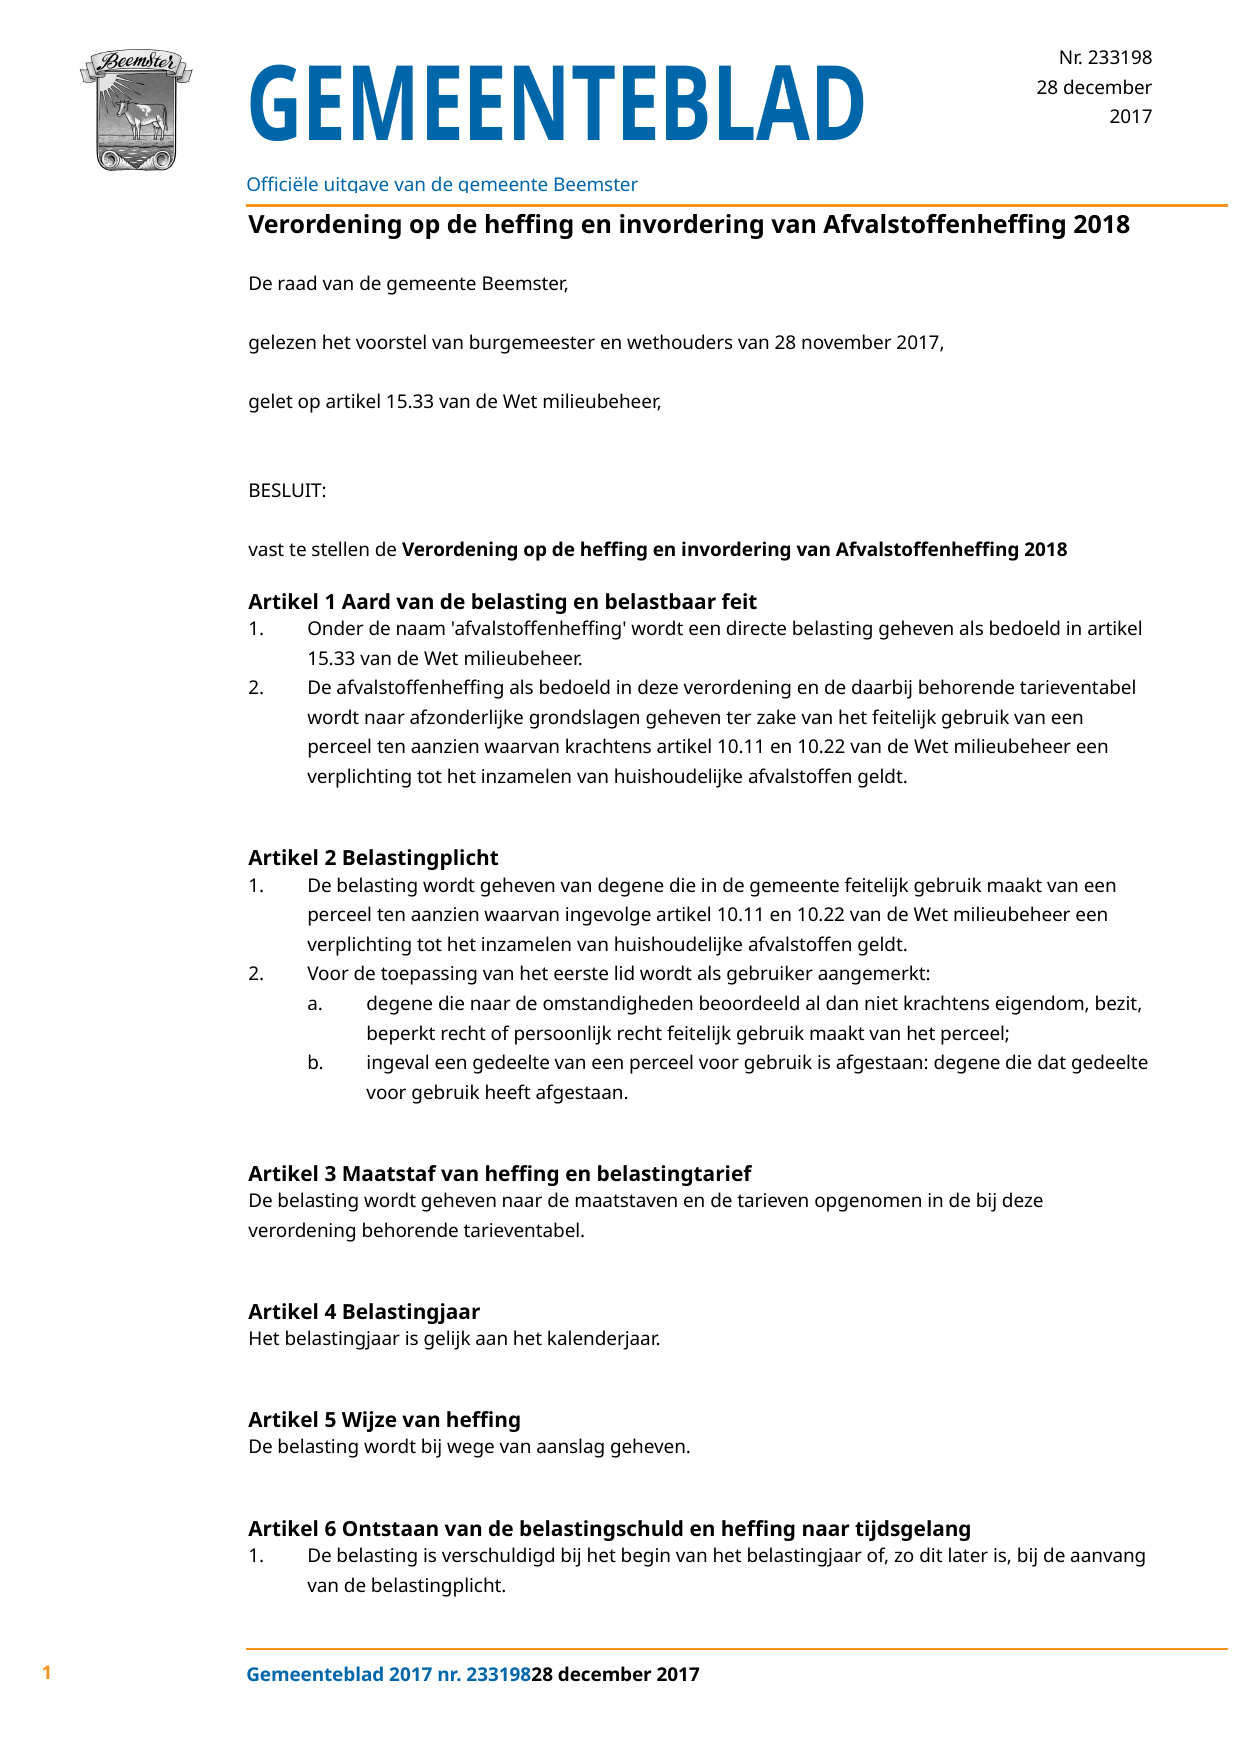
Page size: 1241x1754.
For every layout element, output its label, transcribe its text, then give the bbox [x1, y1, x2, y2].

text Het belastingjaar is gelijk aan het kalenderjaar. [248, 1325, 1152, 1351]
list Onder de naam 'afvalstoffenheffing' wordt een directe belasting geheven als bedoeld in artikel 15.33 van de Wet milieubeheer. [248, 615, 1152, 671]
list ingeval een gedeelte van een perceel voor gebruik is afgestaan: degene die dat gedeelte voor gebruik heeft afgestaan. [307, 1049, 1152, 1104]
list De afvalstoffenheffing als bedoeld in deze verordening en de daarbij behorende tarieventabel wordt naar afzonderlijke grondslagen geheven ter zake van het feitelijk gebruik van een perceel ten aanzien waarvan krachtens artikel 10.11 en 10.22 van de Wet milieubeheer een verplichting tot het inzamelen van huishoudelijke afvalstoffen geldt. [248, 674, 1152, 789]
text vast te stellen de Verordening op de heffing en invordering van Afvalstoffenheffing 2018 [248, 537, 1152, 562]
text Artikel 2 Belastingplicht [248, 843, 1152, 872]
text BESLUIT: [248, 477, 1152, 503]
text De belasting wordt geheven naar de maatstaven en de tarieven opgenomen in de bij deze verordening behorende tarieventabel. [248, 1187, 1152, 1243]
list Voor de toepassing van het eerste lid wordt als gebruiker aangemerkt: [248, 961, 1152, 986]
list degene die naar de omstandigheden beoordeeld al dan niet krachtens eigendom, bezit, beperkt recht of persoonlijk recht feitelijk gebruik maakt van het perceel; [307, 990, 1152, 1045]
text Artikel 4 Belastingjaar [248, 1297, 1152, 1325]
list De belasting wordt geheven van degene die in de gemeente feitelijk gebruik maakt van een perceel ten aanzien waarvan ingevolge artikel 10.11 en 10.22 van de Wet milieubeheer een verplichting tot het inzamelen van huishoudelijke afvalstoffen geldt. [248, 872, 1152, 957]
text Verordening op de heffing en invordering van Afvalstoffenheffing 2018 [248, 207, 1152, 241]
text Artikel 6 Ontstaan van de belastingschuld en heffing naar tijdsgelang [248, 1514, 1152, 1542]
text De raad van de gemeente Beemster, [248, 270, 1152, 296]
text gelet op artikel 15.33 van de Wet milieubeheer, [248, 389, 1152, 414]
text gelezen het voorstel van burgemeester en wethouders van 28 november 2017, [248, 329, 1152, 355]
text Artikel 5 Wijze van heffing [248, 1405, 1152, 1434]
text Artikel 3 Maatstaf van heffing en belastingtarief [248, 1159, 1152, 1187]
text De belasting wordt bij wege van aanslag geheven. [248, 1434, 1152, 1459]
list De belasting is verschuldigd bij het begin van het belastingjaar of, zo dit later is, bij de aanvang van de belastingplicht. [248, 1542, 1152, 1597]
text Artikel 1 Aard van de belasting en belastbaar feit [248, 587, 1152, 615]
picture [41, 47, 231, 172]
